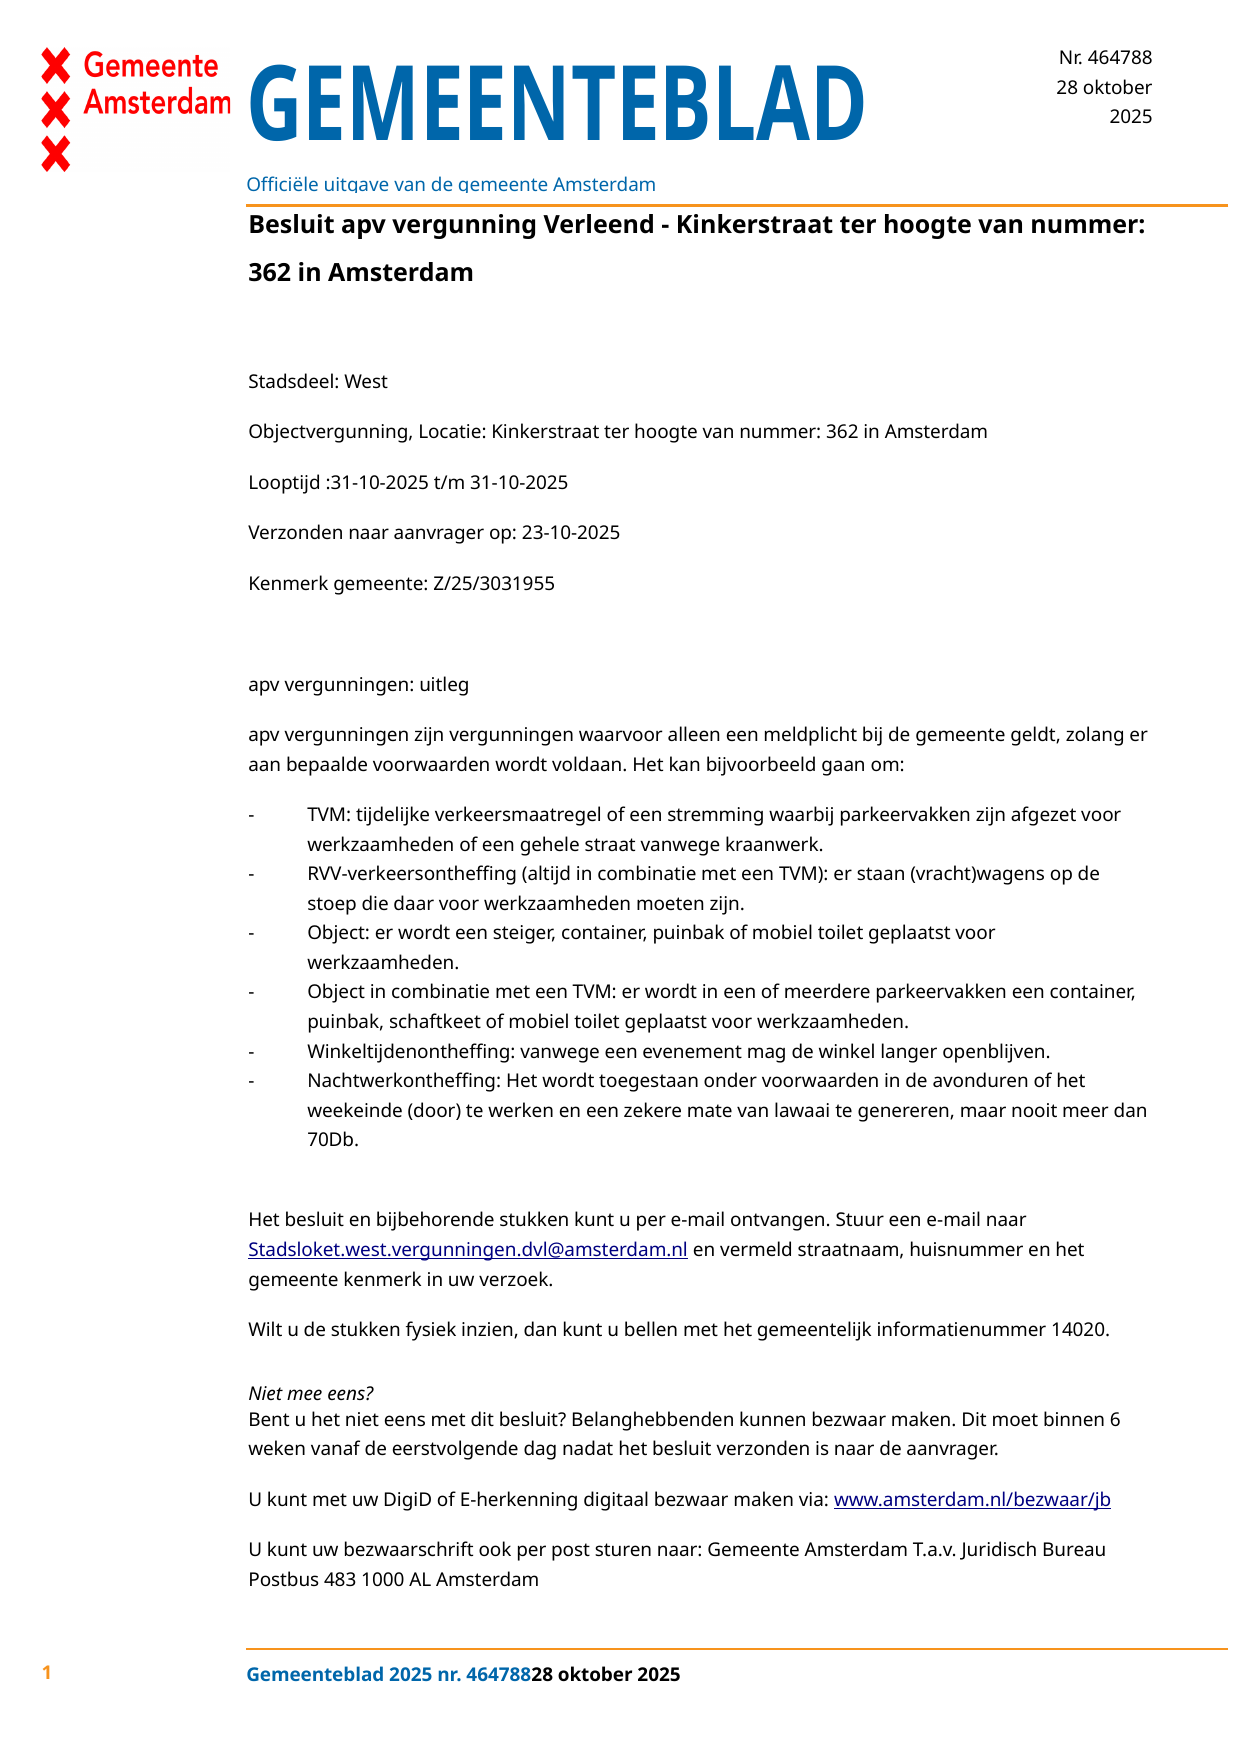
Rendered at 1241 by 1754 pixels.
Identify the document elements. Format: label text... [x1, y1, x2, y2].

text U kunt met uw DigiD of E-herkenning digitaal bezwaar maken via: www.amsterdam.nl/bezwaar/jb [248, 1486, 1152, 1512]
text Verzonden naar aanvrager op: 23-10-2025 [248, 519, 1152, 545]
text Bent u het niet eens met dit besluit? Belanghebbenden kunnen bezwaar maken. Dit moet binnen 6 weken vanaf de eerstvolgende dag nadat het besluit verzonden is naar de aanvrager. [248, 1406, 1152, 1461]
list RVV-verkeersontheffing (altijd in combinatie met een TVM): er staan (vracht)wagens op de stoep die daar voor werkzaamheden moeten zijn. [248, 860, 1152, 916]
text Wilt u de stukken fysiek inzien, dan kunt u bellen met het gemeentelijk informatienummer 14020. [248, 1316, 1152, 1342]
text Objectvergunning, Locatie: Kinkerstraat ter hoogte van nummer: 362 in Amsterdam [248, 419, 1152, 444]
text apv vergunningen: uitleg [248, 671, 1152, 697]
text Besluit apv vergunning Verleend - Kinkerstraat ter hoogte van nummer: 362 in Amsterdam [248, 207, 1152, 288]
text Stadsdeel: West [248, 368, 1152, 394]
text Kenmerk gemeente: Z/25/3031955 [248, 570, 1152, 596]
picture [41, 47, 231, 172]
list Object in combinatie met een TVM: er wordt in een of meerdere parkeervakken een container, puinbak, schaftkeet of mobiel toilet geplaatst voor werkzaamheden. [248, 979, 1152, 1034]
list Object: er wordt een steiger, container, puinbak of mobiel toilet geplaatst voor werkzaamheden. [248, 919, 1152, 975]
list Nachtwerkontheffing: Het wordt toegestaan onder voorwaarden in de avonduren of het weekeinde (door) te werken en een zekere mate van lawaai te genereren, maar nooit meer dan 70Db. [248, 1067, 1152, 1152]
text U kunt uw bezwaarschrift ook per post sturen naar: Gemeente Amsterdam T.a.v. Juridisch Bureau Postbus 483 1000 AL Amsterdam [248, 1536, 1152, 1592]
list TVM: tijdelijke verkeersmaatregel of een stremming waarbij parkeervakken zijn afgezet voor werkzaamheden of een gehele straat vanwege kraanwerk. [248, 801, 1152, 857]
text apv vergunningen zijn vergunningen waarvoor alleen een meldplicht bij de gemeente geldt, zolang er aan bepaalde voorwaarden wordt voldaan. Het kan bijvoorbeeld gaan om: [248, 721, 1152, 777]
text Niet mee eens? [248, 1380, 1152, 1406]
list Winkeltijdenontheffing: vanwege een evenement mag de winkel langer openblijven. [248, 1038, 1152, 1064]
text Het besluit en bijbehorende stukken kunt u per e-mail ontvangen. Stuur een e-mail naar Stadsloket.west.vergunningen.dvl@amsterdam.nl en vermeld straatnaam, huisnummer en het gemeente kenmerk in uw verzoek. [248, 1207, 1152, 1292]
text Looptijd :31-10-2025 t/m 31-10-2025 [248, 469, 1152, 495]
